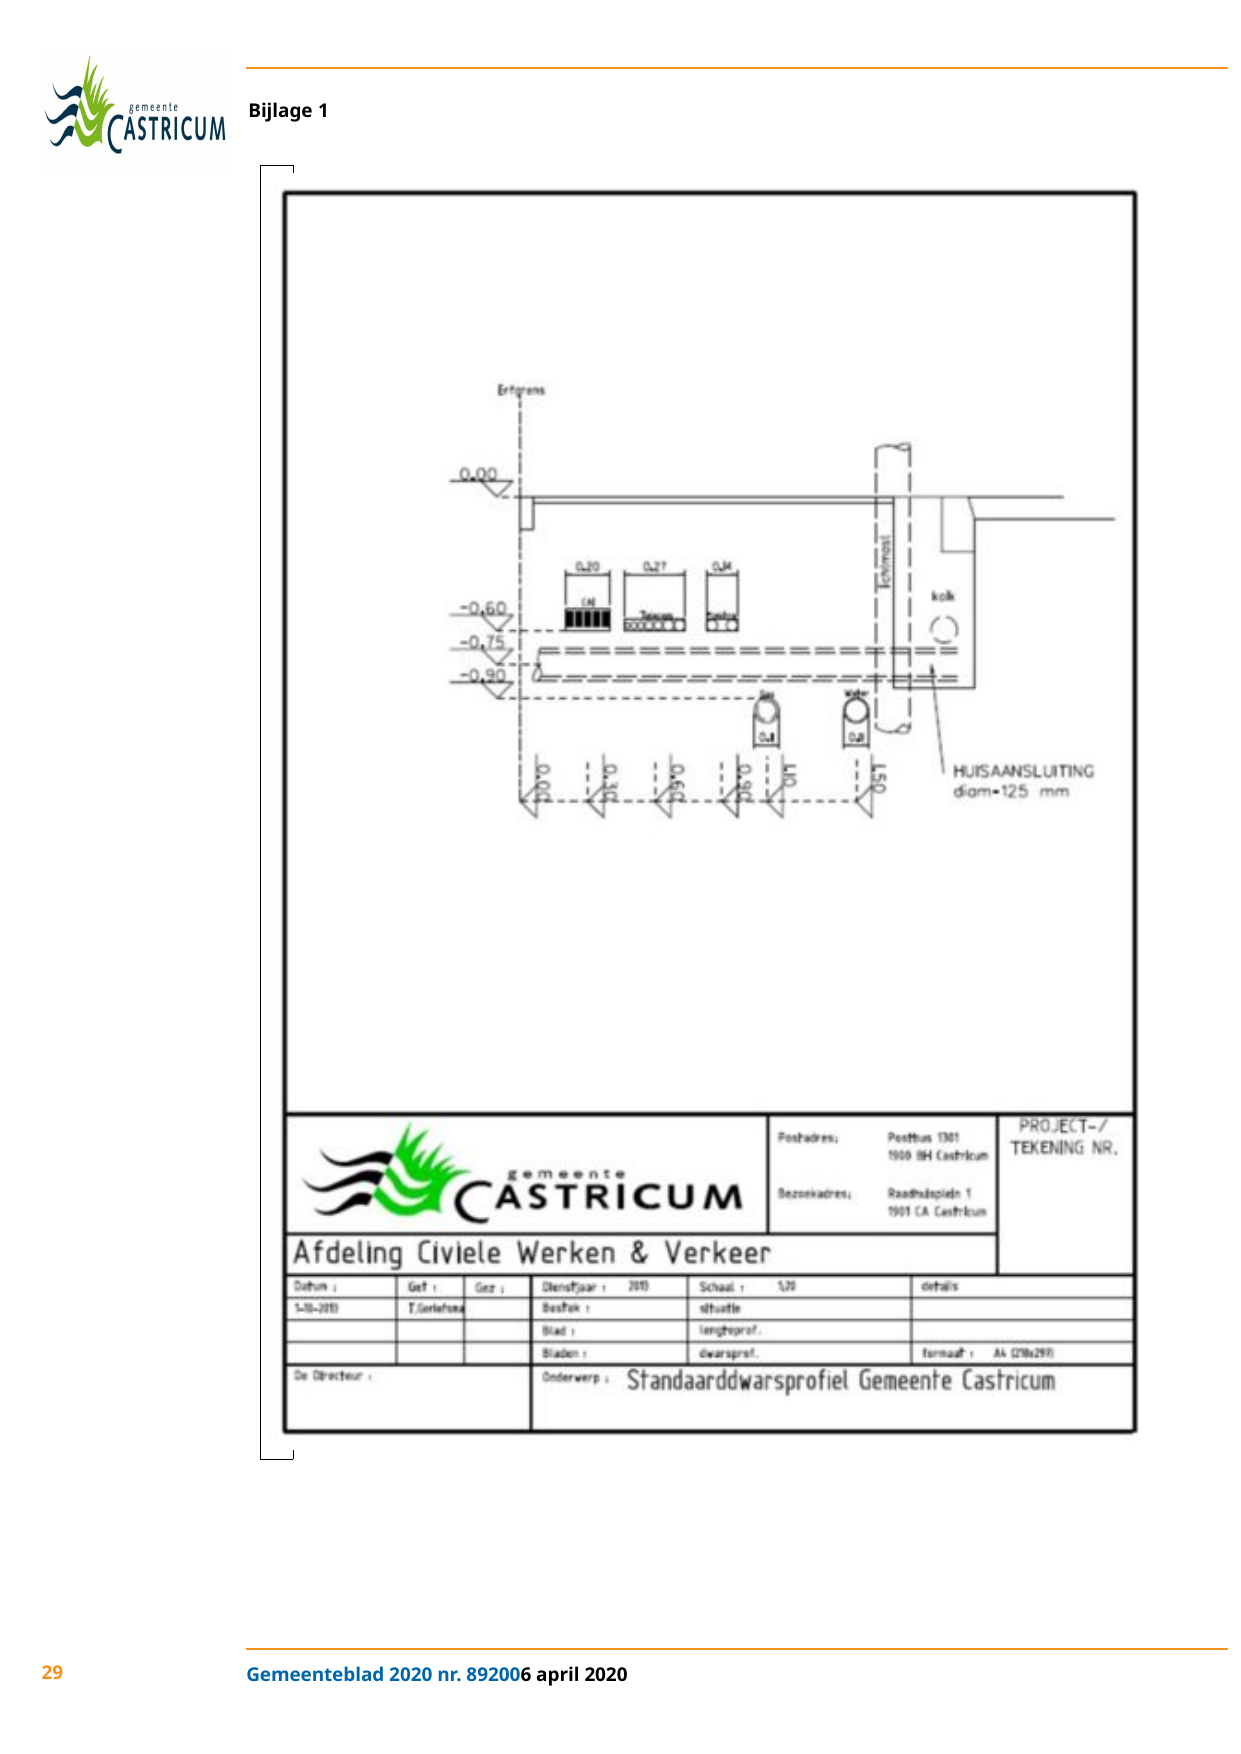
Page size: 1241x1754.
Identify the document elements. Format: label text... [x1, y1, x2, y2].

picture [268, 173, 1155, 1450]
picture [41, 47, 231, 172]
text Bijlage 1 [248, 95, 1152, 123]
